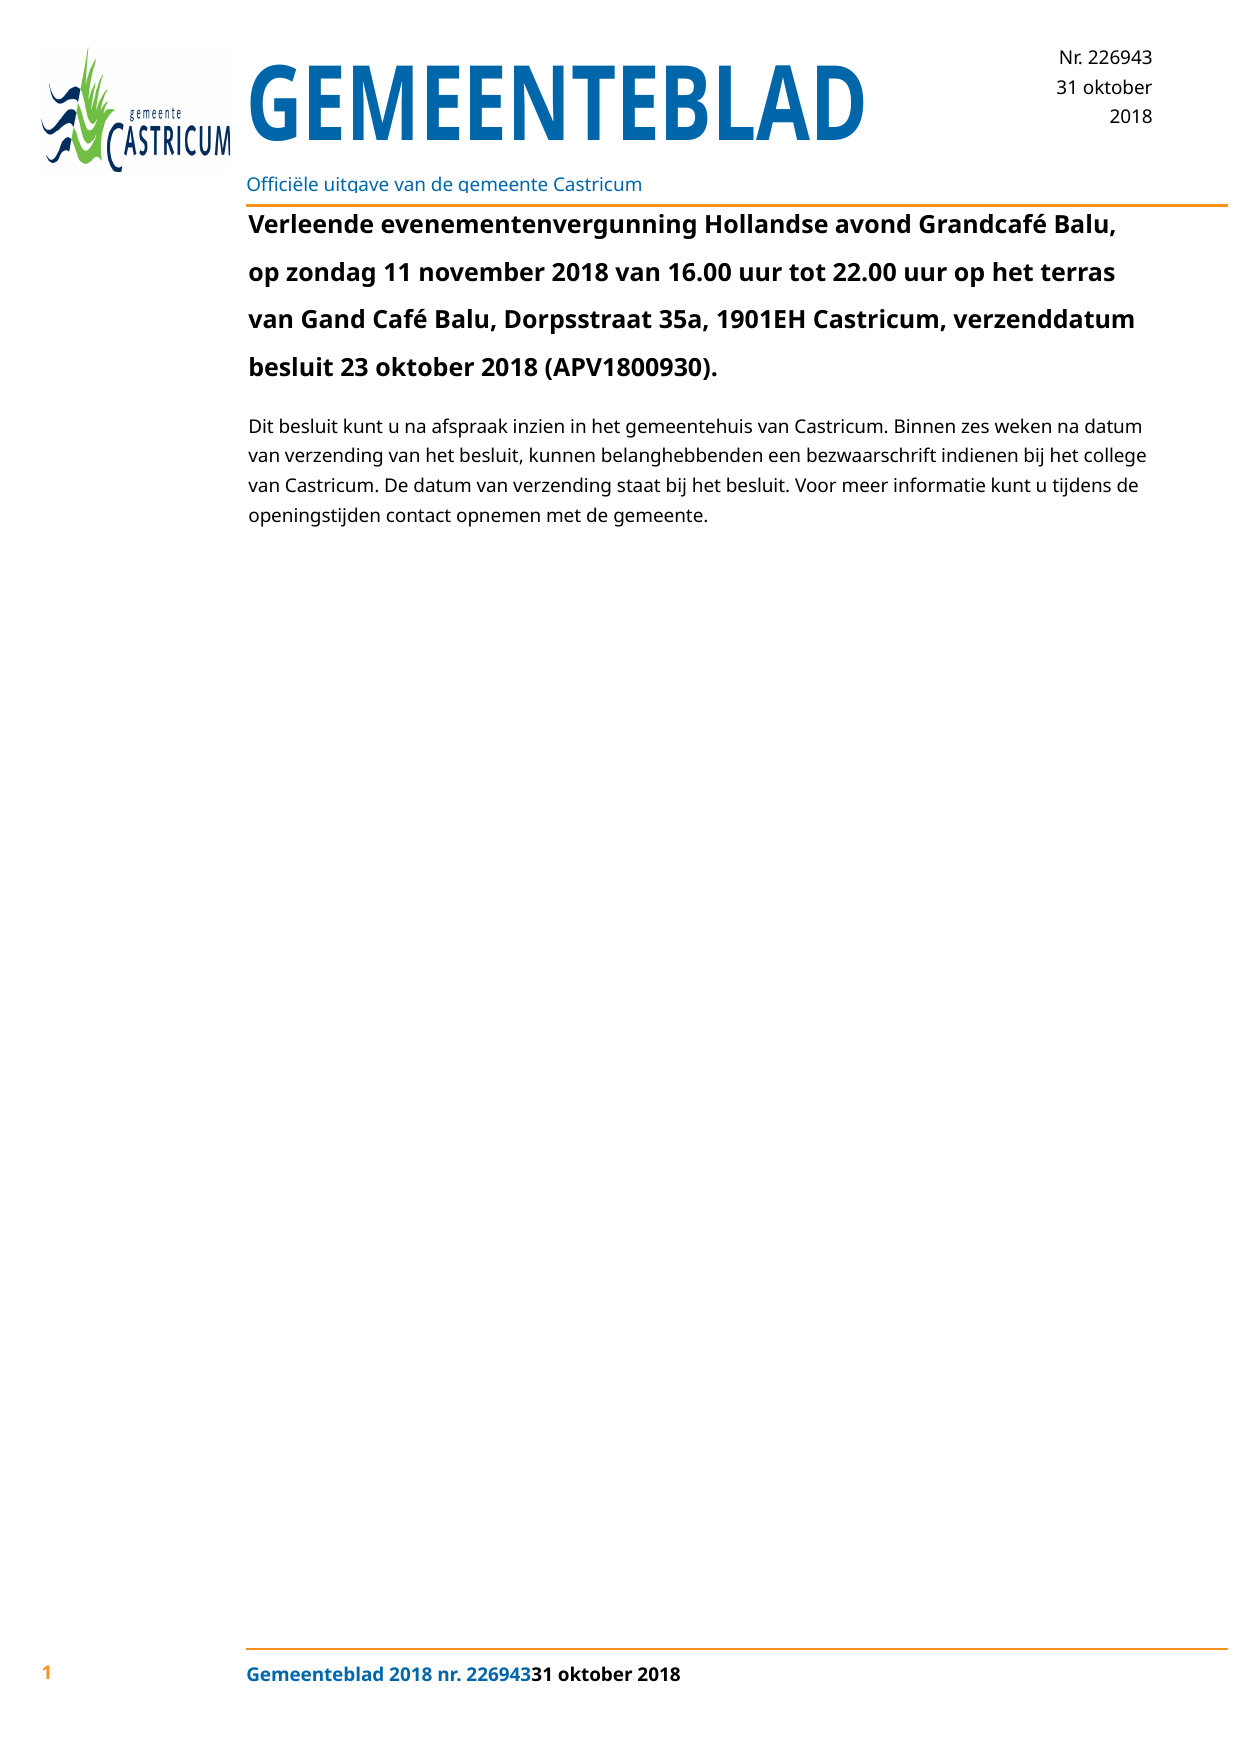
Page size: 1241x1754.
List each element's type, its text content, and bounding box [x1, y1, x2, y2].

text Verleende evenementenvergunning Hollandse avond Grandcafé Balu, op zondag 11 november 2018 van 16.00 uur tot 22.00 uur op het terras van Gand Café Balu, Dorpsstraat 35a, 1901EH Castricum, verzenddatum besluit 23 oktober 2018 (APV1800930). [248, 207, 1152, 384]
text Dit besluit kunt u na afspraak inzien in het gemeentehuis van Castricum. Binnen zes weken na datum van verzending van het besluit, kunnen belanghebbenden een bezwaarschrift indienen bij het college van Castricum. De datum van verzending staat bij het besluit. Voor meer informatie kunt u tijdens de openingstijden contact opnemen met de gemeente. [248, 413, 1152, 528]
picture [41, 47, 231, 172]
